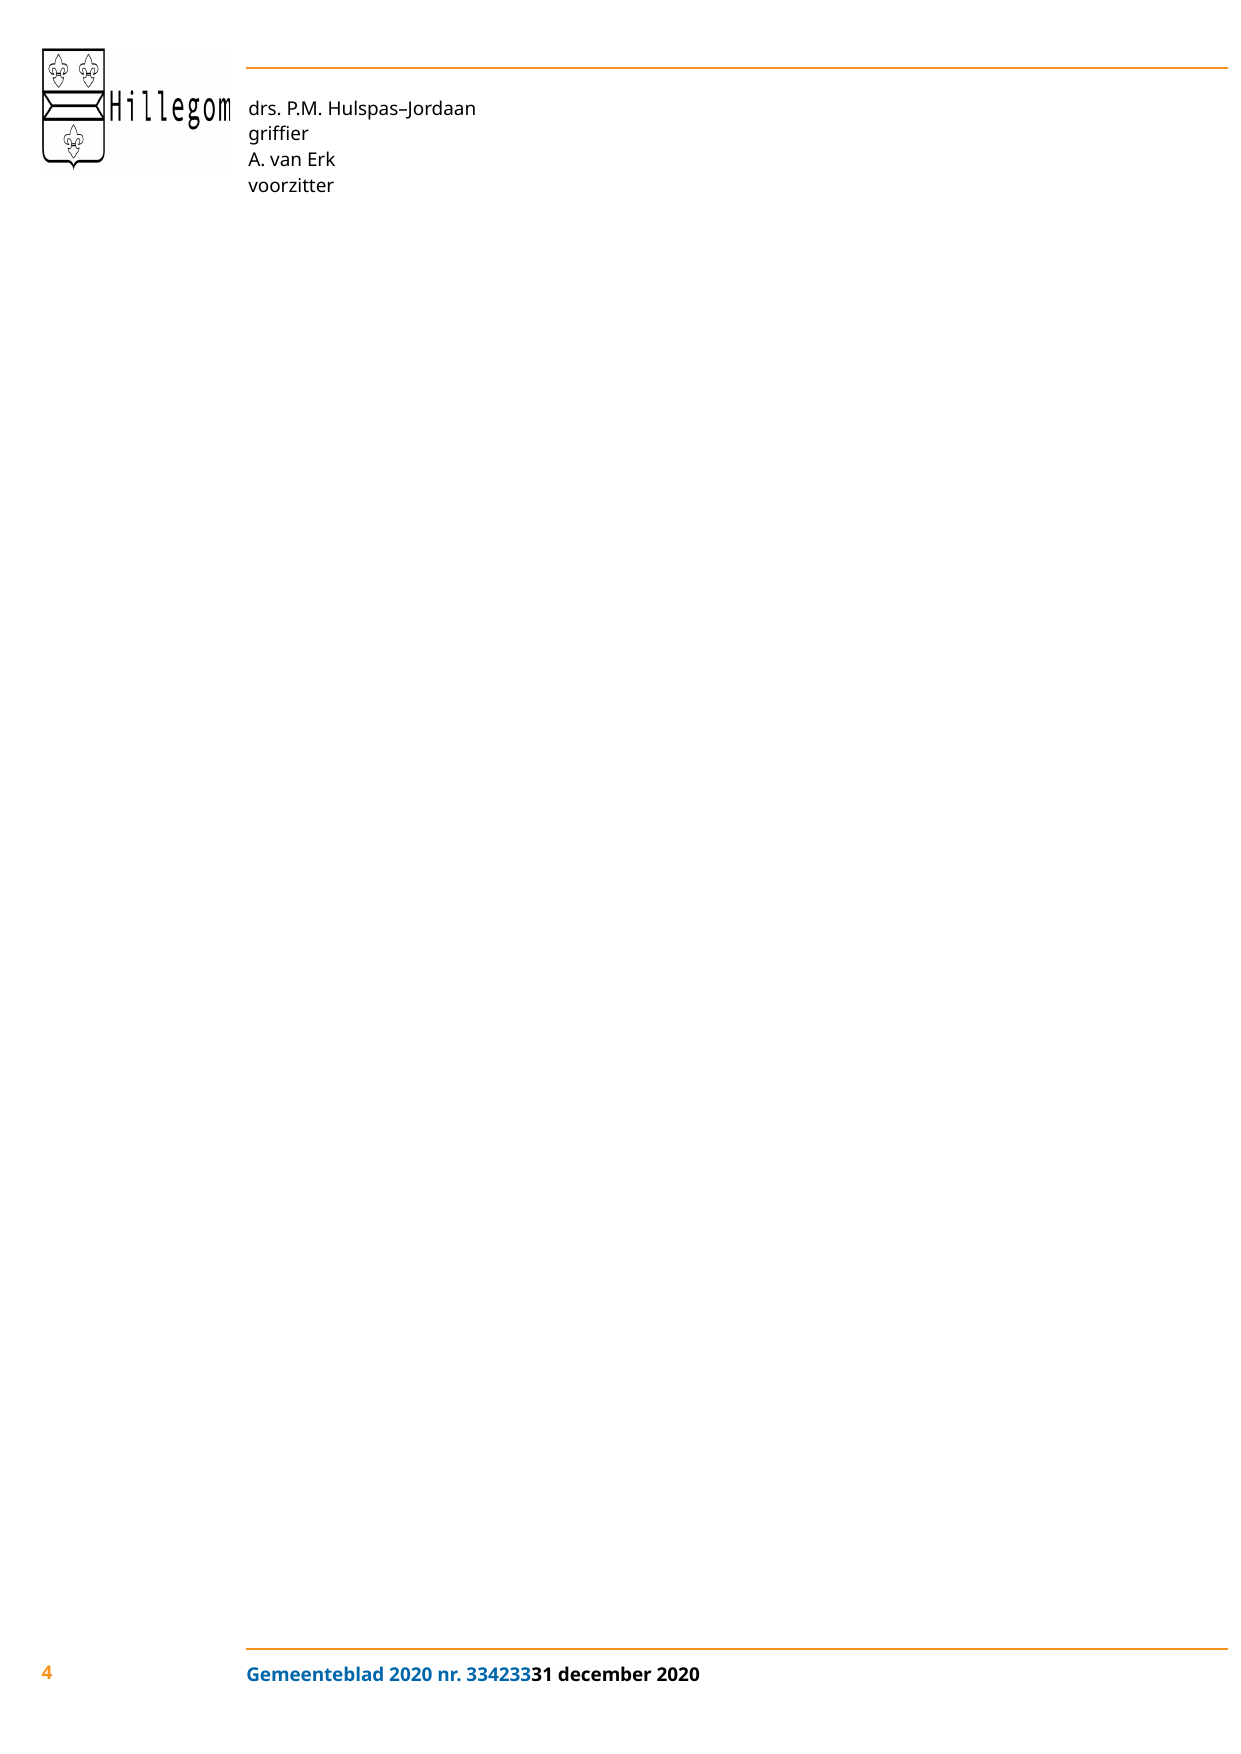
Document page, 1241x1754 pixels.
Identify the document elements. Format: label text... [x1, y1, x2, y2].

text A. van Erk [248, 146, 1152, 172]
text voorzitter [248, 172, 1152, 198]
text griffier [248, 121, 1152, 146]
text drs. P.M. Hulspas–Jordaan [248, 95, 1152, 121]
picture [41, 47, 231, 172]
